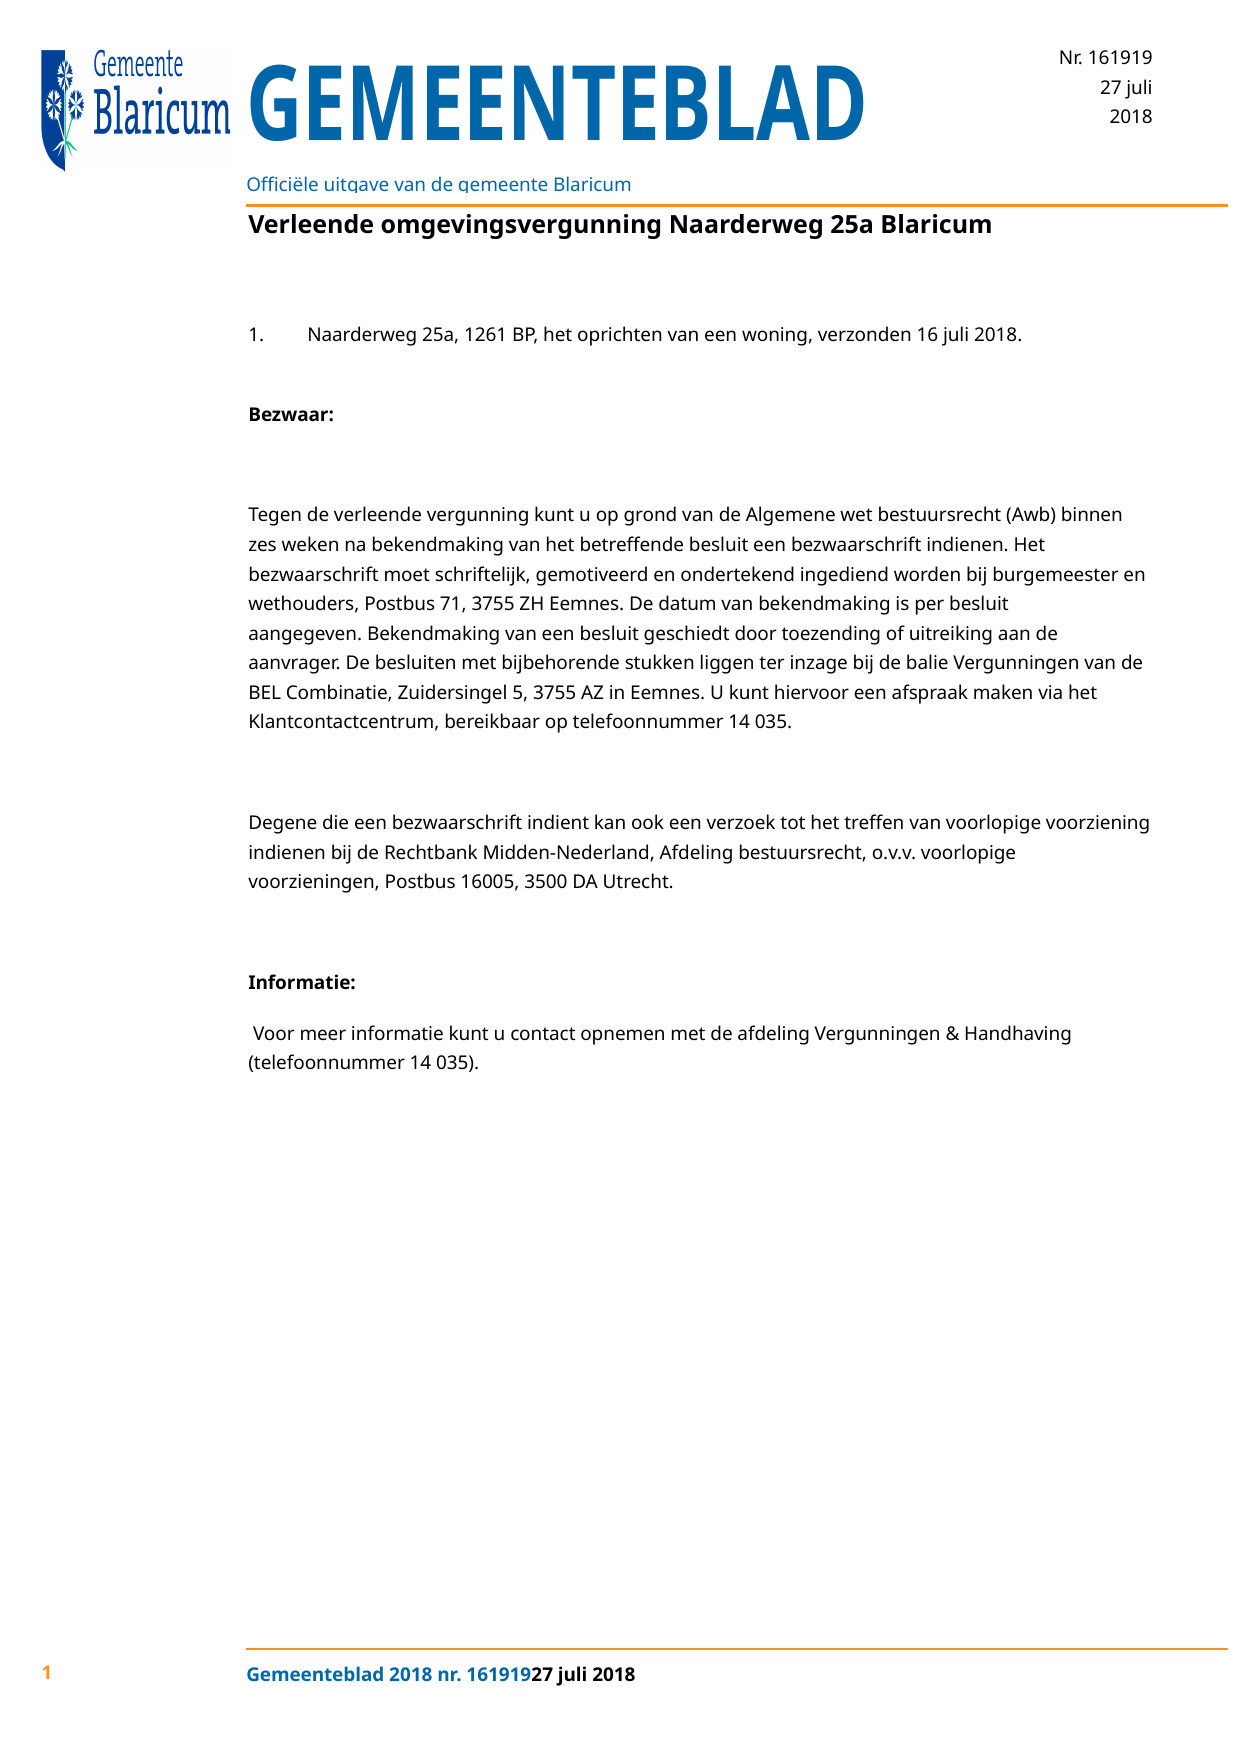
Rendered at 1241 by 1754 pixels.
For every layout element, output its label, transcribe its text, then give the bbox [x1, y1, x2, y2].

text Bezwaar: [248, 401, 1152, 426]
picture [41, 47, 231, 172]
text Degene die een bezwaarschrift indient kan ook een verzoek tot het treffen van voorlopige voorziening indienen bij de Rechtbank Midden-Nederland, Afdeling bestuursrecht, o.v.v. voorlopige voorzieningen, Postbus 16005, 3500 DA Utrecht. [248, 809, 1152, 894]
text Voor meer informatie kunt u contact opnemen met de afdeling Vergunningen & Handhaving (telefoonnummer 14 035). [248, 1020, 1152, 1075]
text Verleende omgevingsvergunning Naarderweg 25a Blaricum [248, 207, 1152, 241]
text Tegen de verleende vergunning kunt u op grond van de Algemene wet bestuursrecht (Awb) binnen zes weken na bekendmaking van het betreffende besluit een bezwaarschrift indienen. Het bezwaarschrift moet schriftelijk, gemotiveerd en ondertekend ingediend worden bij burgemeester en wethouders, Postbus 71, 3755 ZH Eemnes. De datum van bekendmaking is per besluit aangegeven. Bekendmaking van een besluit geschiedt door toezending of uitreiking aan de aanvrager. De besluiten met bijbehorende stukken liggen ter inzage bij de balie Vergunningen van de BEL Combinatie, Zuidersingel 5, 3755 AZ in Eemnes. U kunt hiervoor een afspraak maken via het Klantcontactcentrum, bereikbaar op telefoonnummer 14 035. [248, 502, 1152, 734]
list Naarderweg 25a, 1261 BP, het oprichten van een woning, verzonden 16 juli 2018. [248, 321, 1152, 346]
text Informatie: [248, 969, 1152, 995]
